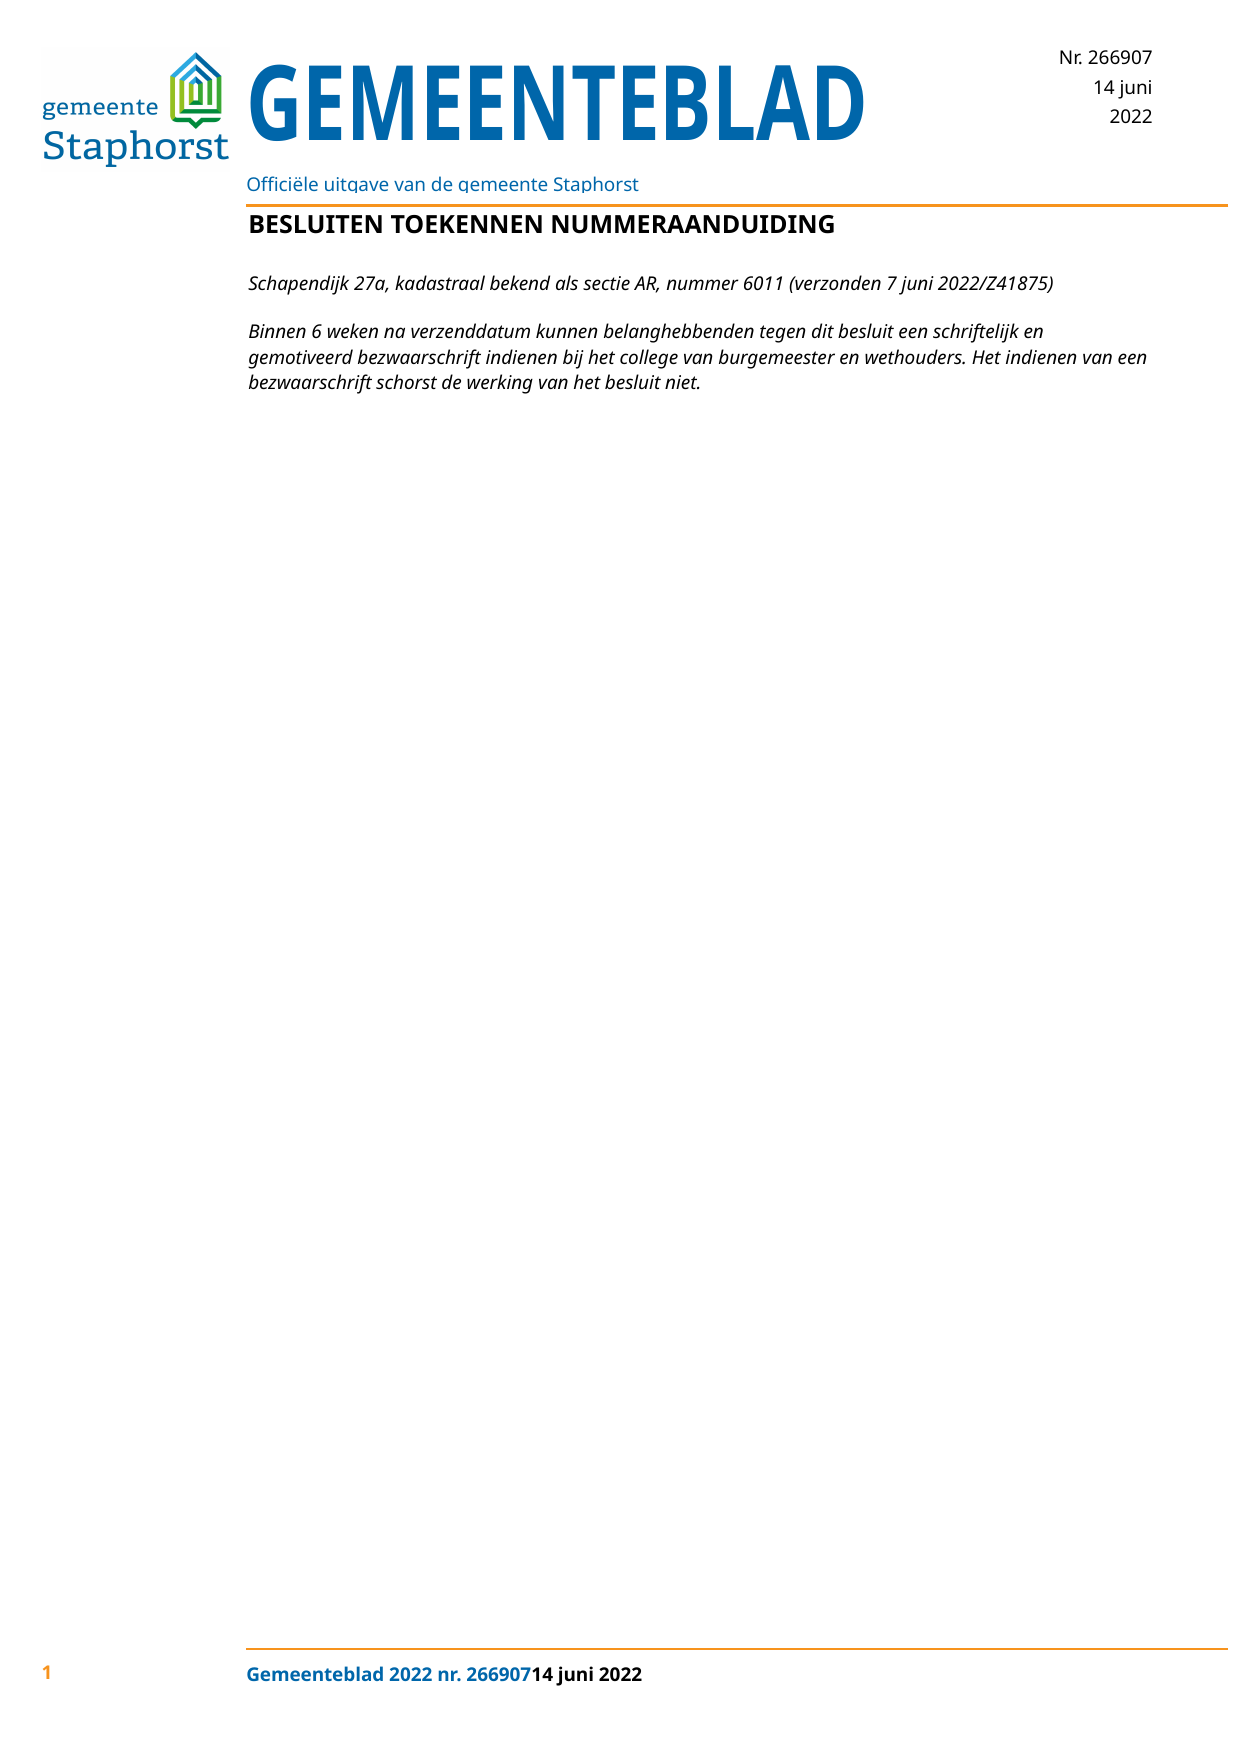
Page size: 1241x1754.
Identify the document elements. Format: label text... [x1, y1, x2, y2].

picture [41, 47, 231, 172]
text Schapendijk 27a, kadastraal bekend als sectie AR, nummer 6011 (verzonden 7 juni 2022/Z41875) [248, 270, 1152, 296]
text Binnen 6 weken na verzenddatum kunnen belanghebbenden tegen dit besluit een schriftelijk en gemotiveerd bezwaarschrift indienen bij het college van burgemeester en wethouders. Het indienen van een bezwaarschrift schorst de werking van het besluit niet. [248, 318, 1152, 395]
text BESLUITEN TOEKENNEN NUMMERAANDUIDING [248, 207, 1152, 241]
